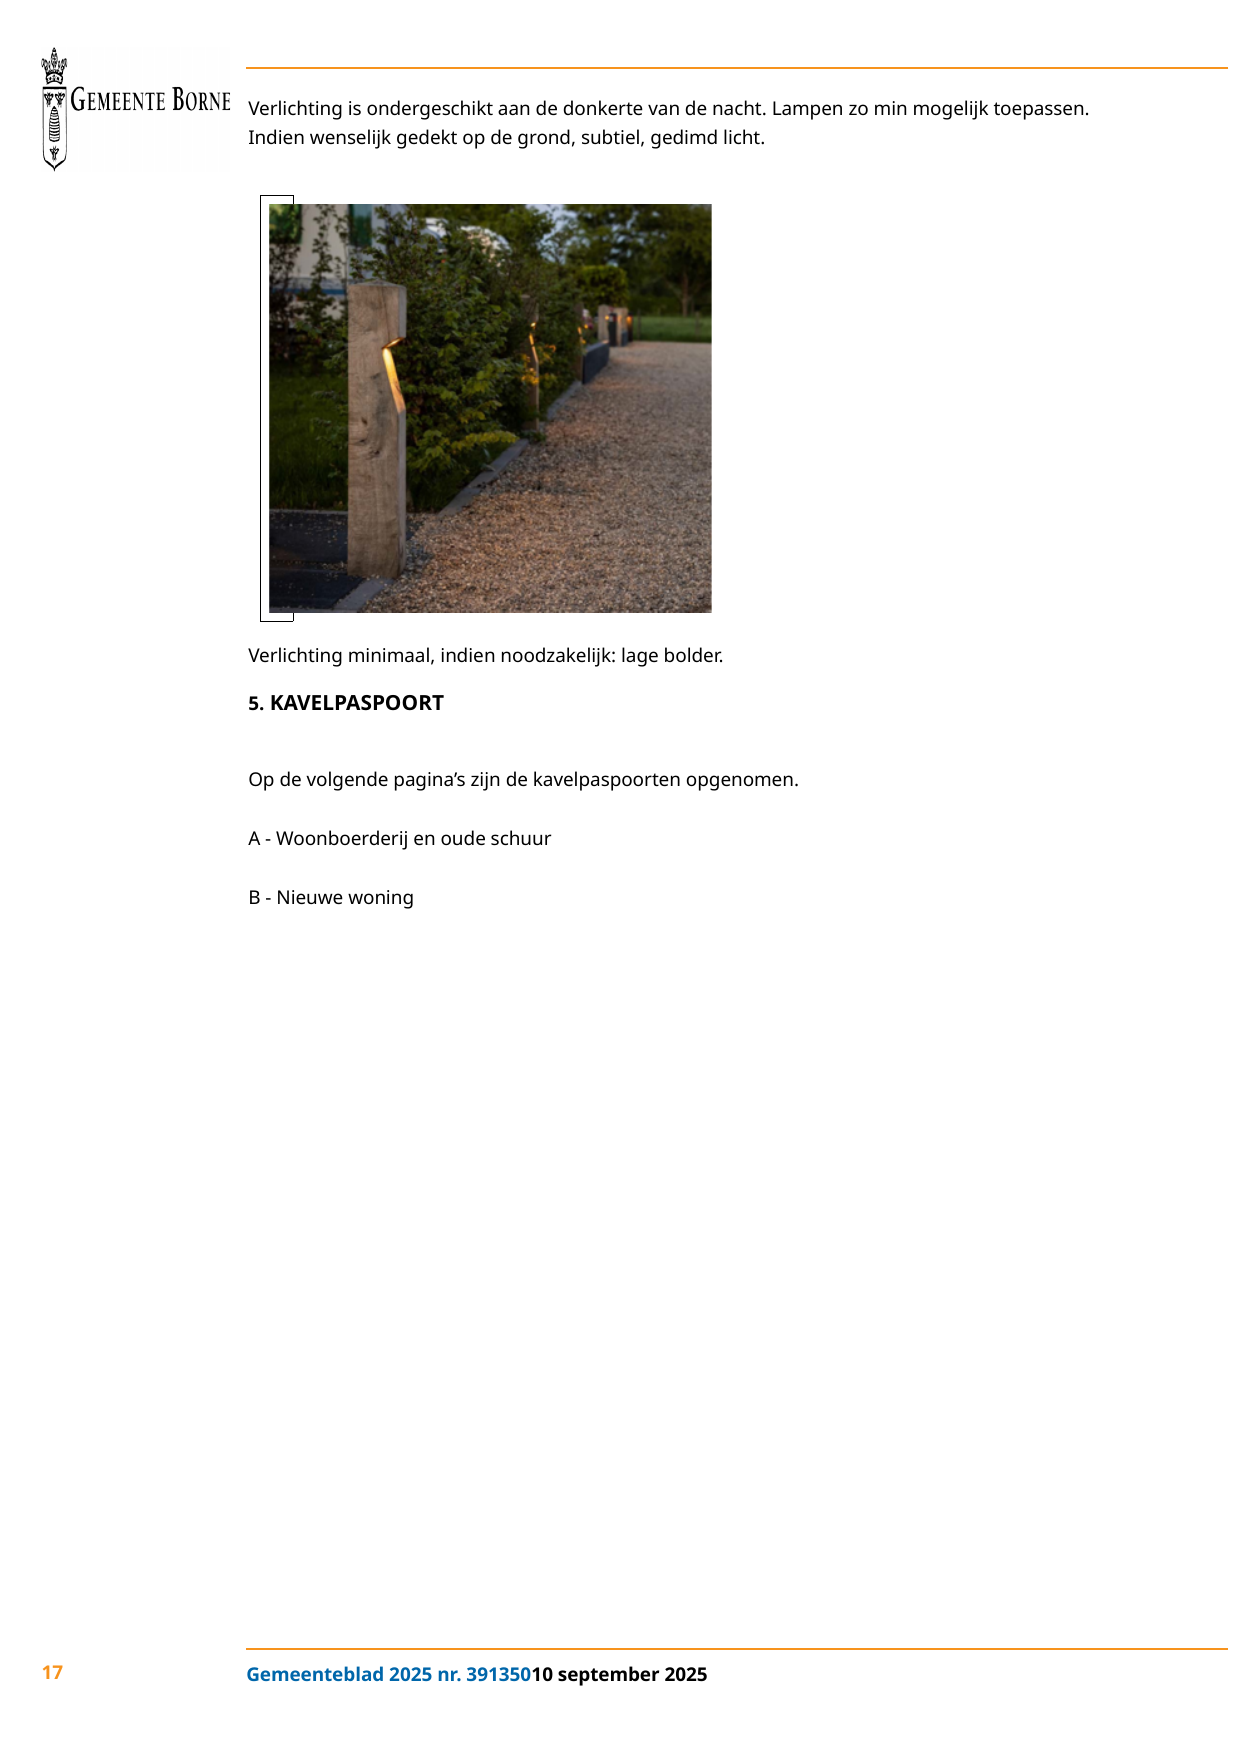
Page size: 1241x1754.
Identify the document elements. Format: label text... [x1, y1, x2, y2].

picture [268, 204, 712, 613]
text Op de volgende pagina’s zijn de kavelpaspoorten opgenomen. [248, 766, 1152, 792]
text 5. KAVELPASPOORT [248, 688, 1152, 717]
text Verlichting minimaal, indien noodzakelijk: lage bolder. [248, 643, 1152, 668]
text B - Nieuwe woning [248, 884, 1152, 910]
text A - Woonboerderij en oude schuur [248, 825, 1152, 851]
text Verlichting is ondergeschikt aan de donkerte van de nacht. Lampen zo min mogelijk toepassen. Indien wenselijk gedekt op de grond, subtiel, gedimd licht. [248, 95, 1152, 150]
picture [41, 47, 231, 172]
